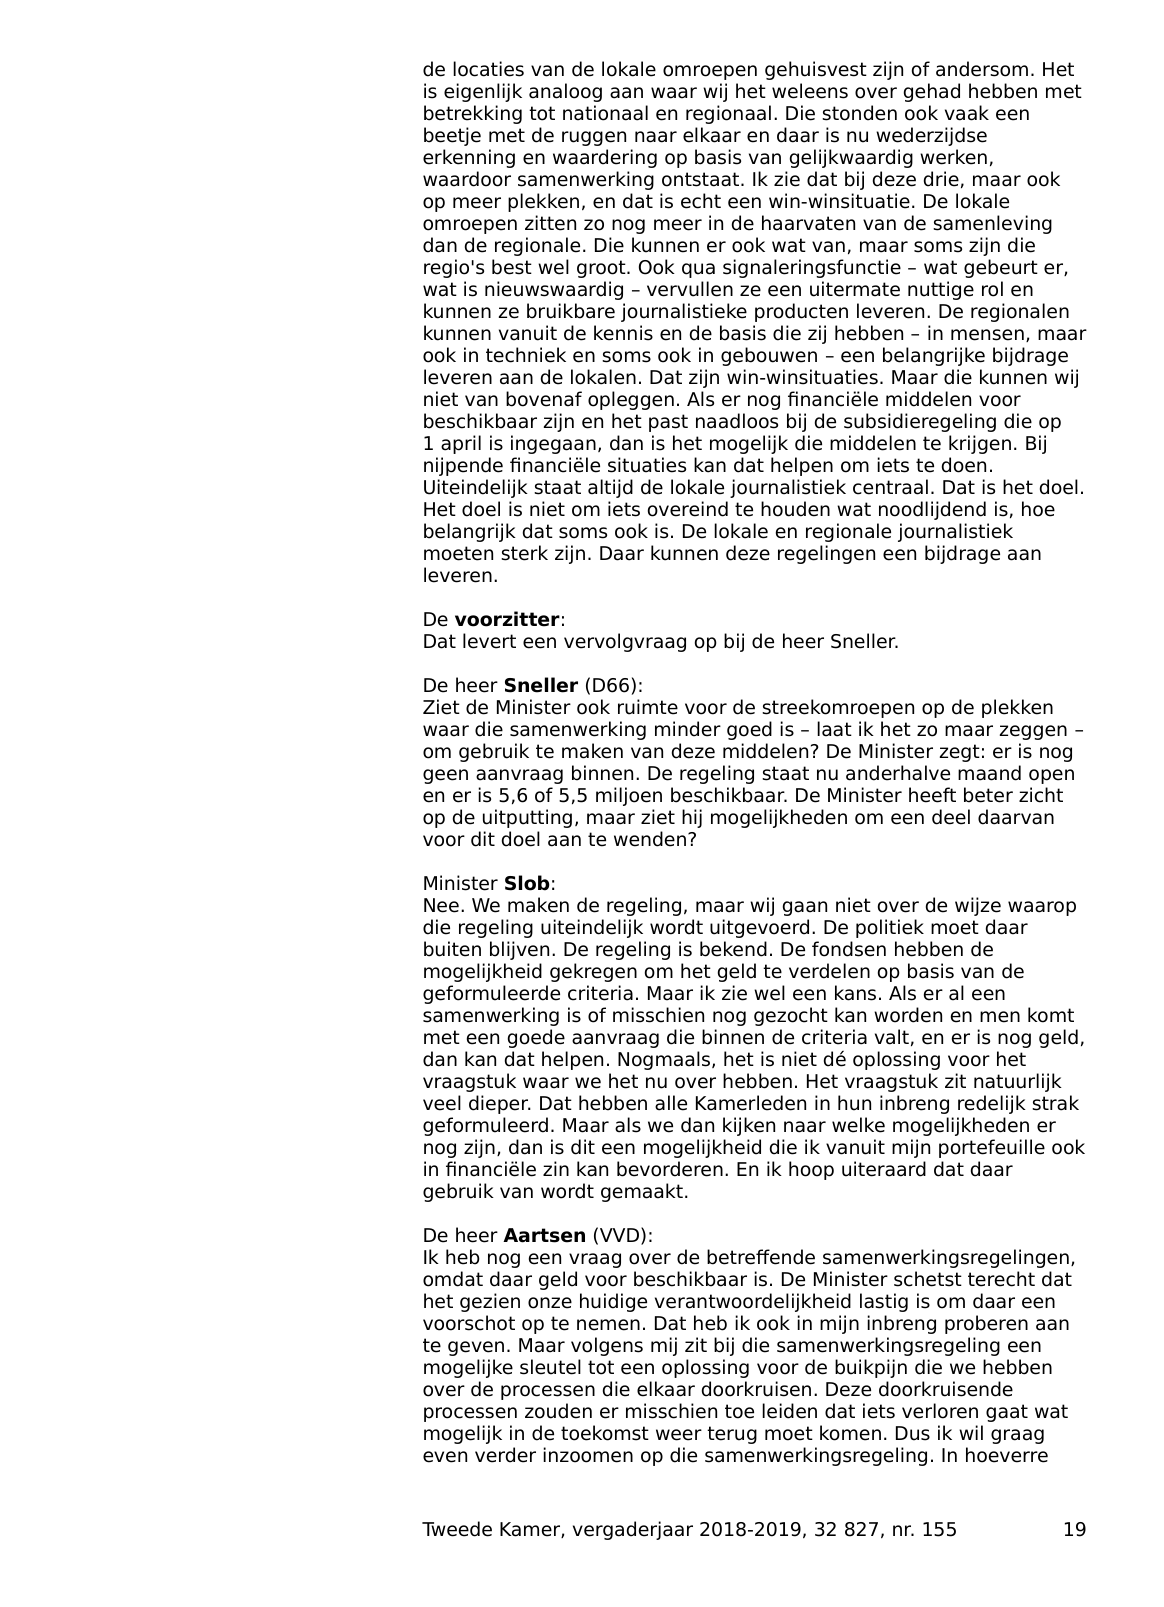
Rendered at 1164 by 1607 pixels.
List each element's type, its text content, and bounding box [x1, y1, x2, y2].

text De voorzitter: [422, 609, 1087, 631]
text Nee. We maken de regeling, maar wij gaan niet over de wijze waarop die regeling uiteindelijk wordt uitgevoerd. De politiek moet daar buiten blijven. De regeling is bekend. De fondsen hebben de mogelijkheid gekregen om het geld te verdelen op basis van de geformuleerde criteria. Maar ik zie wel een kans. Als er al een samenwerking is of misschien nog gezocht kan worden en men komt met een goede aanvraag die binnen de criteria valt, en er is nog geld, dan kan dat helpen. Nogmaals, het is niet dé oplossing voor het vraagstuk waar we het nu over hebben. Het vraagstuk zit natuurlijk veel dieper. Dat hebben alle Kamerleden in hun inbreng redelijk strak geformuleerd. Maar als we dan kijken naar welke mogelijkheden er nog zijn, dan is dit een mogelijkheid die ik vanuit mijn portefeuille ook in financiële zin kan bevorderen. En ik hoop uiteraard dat daar gebruik van wordt gemaakt. [422, 895, 1087, 1203]
text De heer Aartsen (VVD): [422, 1225, 1087, 1247]
text Ik heb nog een vraag over de betreffende samenwerkingsregelingen, omdat daar geld voor beschikbaar is. De Minister schetst terecht dat het gezien onze huidige verantwoordelijkheid lastig is om daar een voorschot op te nemen. Dat heb ik ook in mijn inbreng proberen aan te geven. Maar volgens mij zit bij die samenwerkingsregeling een mogelijke sleutel tot een oplossing voor de buikpijn die we hebben over de processen die elkaar doorkruisen. Deze doorkruisende processen zouden er misschien toe leiden dat iets verloren gaat wat mogelijk in de toekomst weer terug moet komen. Dus ik wil graag even verder inzoomen op die samenwerkingsregeling. In hoeverre [422, 1247, 1087, 1467]
text Minister Slob: [422, 873, 1087, 895]
text de locaties van de lokale omroepen gehuisvest zijn of andersom. Het is eigenlijk analoog aan waar wij het weleens over gehad hebben met betrekking tot nationaal en regionaal. Die stonden ook vaak een beetje met de ruggen naar elkaar en daar is nu wederzijdse erkenning en waardering op basis van gelijkwaardig werken, waardoor samenwerking ontstaat. Ik zie dat bij deze drie, maar ook op meer plekken, en dat is echt een win-winsituatie. De lokale omroepen zitten zo nog meer in de haarvaten van de samenleving dan de regionale. Die kunnen er ook wat van, maar soms zijn die regio's best wel groot. Ook qua signaleringsfunctie – wat gebeurt er, wat is nieuwswaardig – vervullen ze een uitermate nuttige rol en kunnen ze bruikbare journalistieke producten leveren. De regionalen kunnen vanuit de kennis en de basis die zij hebben – in mensen, maar ook in techniek en soms ook in gebouwen – een belangrijke bijdrage leveren aan de lokalen. Dat zijn win-winsituaties. Maar die kunnen wij niet van bovenaf opleggen. Als er nog financiële middelen voor beschikbaar zijn en het past naadloos bij de subsidieregeling die op 1 april is ingegaan, dan is het mogelijk die middelen te krijgen. Bij nijpende financiële situaties kan dat helpen om iets te doen. Uiteindelijk staat altijd de lokale journalistiek centraal. Dat is het doel. Het doel is niet om iets overeind te houden wat noodlijdend is, hoe belangrijk dat soms ook is. De lokale en regionale journalistiek moeten sterk zijn. Daar kunnen deze regelingen een bijdrage aan leveren. [422, 59, 1087, 587]
text Dat levert een vervolgvraag op bij de heer Sneller. [422, 631, 1087, 653]
text De heer Sneller (D66): [422, 675, 1087, 697]
text Ziet de Minister ook ruimte voor de streekomroepen op de plekken waar die samenwerking minder goed is – laat ik het zo maar zeggen – om gebruik te maken van deze middelen? De Minister zegt: er is nog geen aanvraag binnen. De regeling staat nu anderhalve maand open en er is 5,6 of 5,5 miljoen beschikbaar. De Minister heeft beter zicht op de uitputting, maar ziet hij mogelijkheden om een deel daarvan voor dit doel aan te wenden? [422, 697, 1087, 851]
